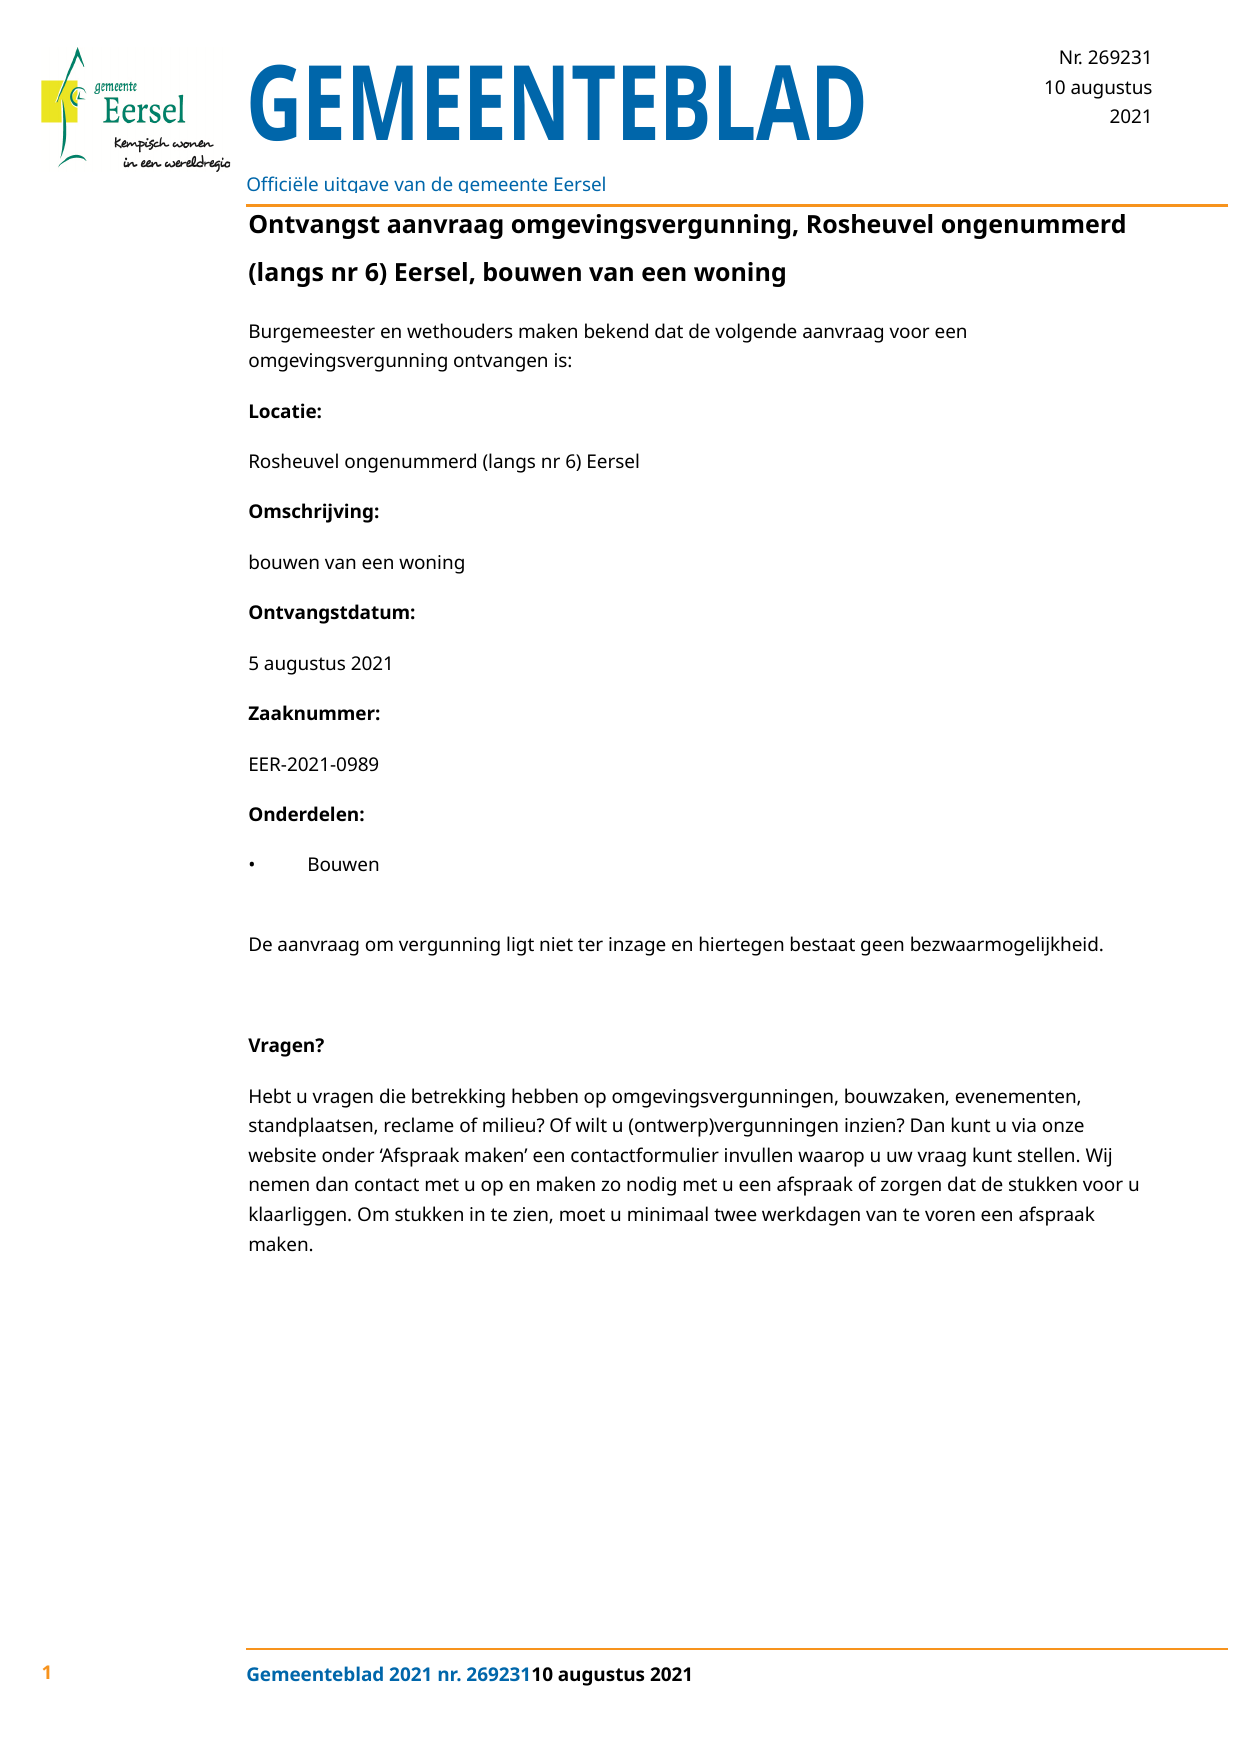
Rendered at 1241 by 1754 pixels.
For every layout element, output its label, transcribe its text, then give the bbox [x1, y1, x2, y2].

text Rosheuvel ongenummerd (langs nr 6) Eersel [248, 448, 1152, 474]
text Zaaknummer: [248, 700, 1152, 726]
text Ontvangstdatum: [248, 599, 1152, 625]
text De aanvraag om vergunning ligt niet ter inzage en hiertegen bestaat geen bezwaarmogelijkheid. [248, 932, 1152, 957]
text Ontvangst aanvraag omgevingsvergunning, Rosheuvel ongenummerd (langs nr 6) Eersel, bouwen van een woning [248, 207, 1152, 288]
text 5 augustus 2021 [248, 650, 1152, 676]
text Locatie: [248, 398, 1152, 424]
text Vragen? [248, 1032, 1152, 1058]
list Bouwen [248, 852, 1152, 877]
text Onderdelen: [248, 801, 1152, 827]
text EER-2021-0989 [248, 751, 1152, 777]
text bouwen van een woning [248, 549, 1152, 575]
text Omschrijving: [248, 499, 1152, 524]
text Hebt u vragen die betrekking hebben op omgevingsvergunningen, bouwzaken, evenementen, standplaatsen, reclame of milieu? Of wilt u (ontwerp)vergunningen inzien? Dan kunt u via onze website onder ‘Afspraak maken’ een contactformulier invullen waarop u uw vraag kunt stellen. Wij nemen dan contact met u op en maken zo nodig met u een afspraak of zorgen dat de stukken voor u klaarliggen. Om stukken in te zien, moet u minimaal twee werkdagen van te voren een afspraak maken. [248, 1083, 1152, 1257]
picture [41, 47, 231, 172]
text Burgemeester en wethouders maken bekend dat de volgende aanvraag voor een omgevingsvergunning ontvangen is: [248, 318, 1152, 373]
